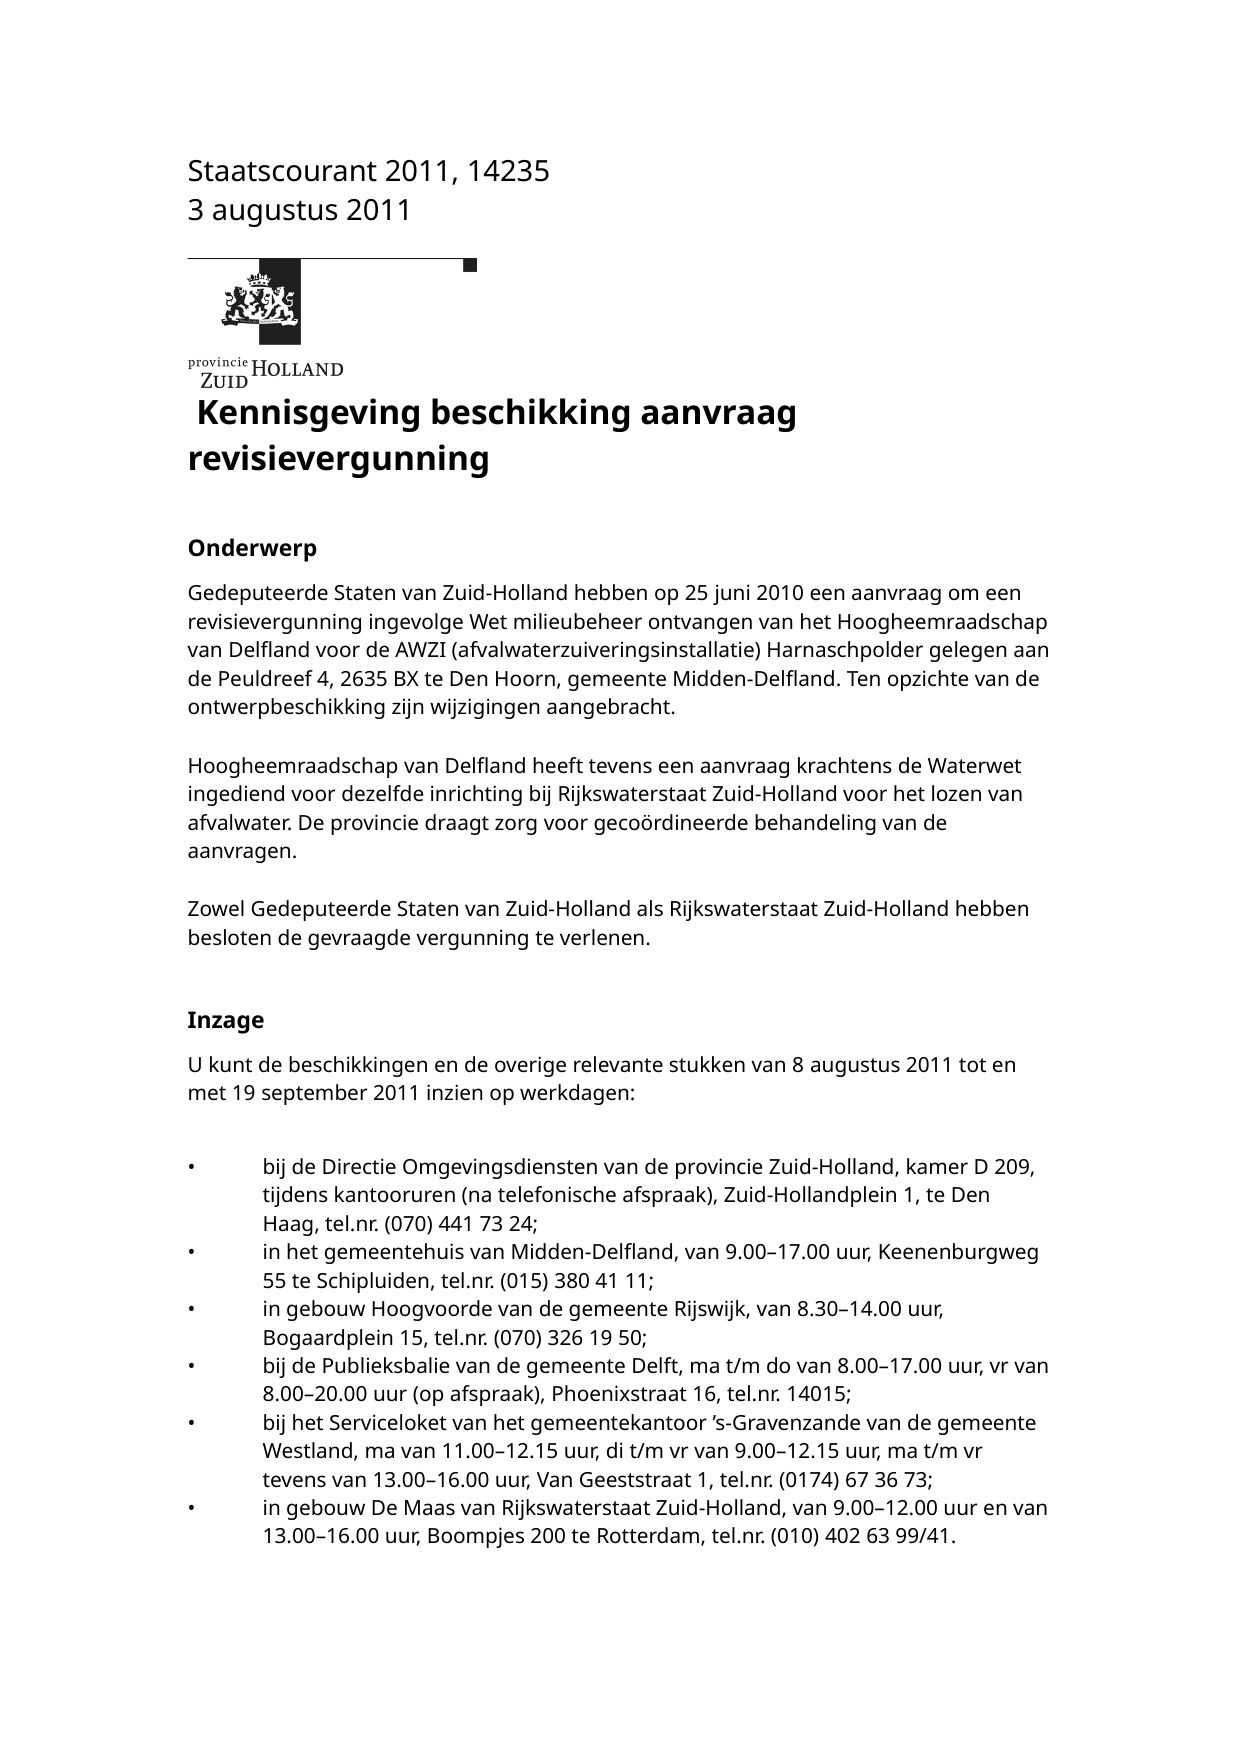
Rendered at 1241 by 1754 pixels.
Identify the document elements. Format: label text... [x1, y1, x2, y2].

subtitle Kennisgeving beschikking aanvraag revisievergunning [187, 271, 1053, 480]
text Zowel Gedeputeerde Staten van Zuid-Holland als Rijkswaterstaat Zuid-Holland hebben besloten de gevraagde vergunning te verlenen. [187, 894, 1053, 951]
subtitle Onderwerp [187, 532, 1053, 563]
subtitle Inzage [187, 1004, 1053, 1035]
list in gebouw Hoogvoorde van de gemeente Rijswijk, van 8.30–14.00 uur, Bogaardplein 15, tel.nr. (070) 326 19 50; [187, 1294, 1053, 1351]
text 3 augustus 2011 [187, 190, 1053, 229]
list bij de Directie Omgevingsdiensten van de provincie Zuid-Holland, kamer D 209, tijdens kantooruren (na telefonische afspraak), Zuid-Hollandplein 1, te Den Haag, tel.nr. (070) 441 73 24; [187, 1152, 1053, 1237]
text U kunt de beschikkingen en de overige relevante stukken van 8 augustus 2011 tot en met 19 september 2011 inzien op werkdagen: [187, 1050, 1053, 1107]
list bij de Publieksbalie van de gemeente Delft, ma t/m do van 8.00–17.00 uur, vr van 8.00–20.00 uur (op afspraak), Phoenixstraat 16, tel.nr. 14015; [187, 1351, 1053, 1408]
text Hoogheemraadschap van Delfland heeft tevens een aanvraag krachtens de Waterwet ingediend voor dezelfde inrichting bij Rijkswaterstaat Zuid-Holland voor het lozen van afvalwater. De provincie draagt zorg voor gecoördineerde behandeling van de aanvragen. [187, 751, 1053, 864]
picture [187, 258, 477, 389]
text Gedeputeerde Staten van Zuid-Holland hebben op 25 juni 2010 een aanvraag om een revisievergunning ingevolge Wet milieubeheer ontvangen van het Hoogheemraadschap van Delfland voor de AWZI (afvalwaterzuiveringsinstallatie) Harnaschpolder gelegen aan de Peuldreef 4, 2635 BX te Den Hoorn, gemeente Midden-Delfland. Ten opzichte van de ontwerpbeschikking zijn wijzigingen aangebracht. [187, 578, 1053, 721]
list in gebouw De Maas van Rijkswaterstaat Zuid-Holland, van 9.00–12.00 uur en van 13.00–16.00 uur, Boompjes 200 te Rotterdam, tel.nr. (010) 402 63 99/41. [187, 1493, 1053, 1550]
list bij het Serviceloket van het gemeentekantoor ’s-Gravenzande van de gemeente Westland, ma van 11.00–12.15 uur, di t/m vr van 9.00–12.15 uur, ma t/m vr tevens van 13.00–16.00 uur, Van Geeststraat 1, tel.nr. (0174) 67 36 73; [187, 1408, 1053, 1493]
text Staatscourant 2011, 14235 [187, 150, 1053, 190]
list in het gemeentehuis van Midden-Delfland, van 9.00–17.00 uur, Keenenburgweg 55 te Schipluiden, tel.nr. (015) 380 41 11; [187, 1237, 1053, 1294]
